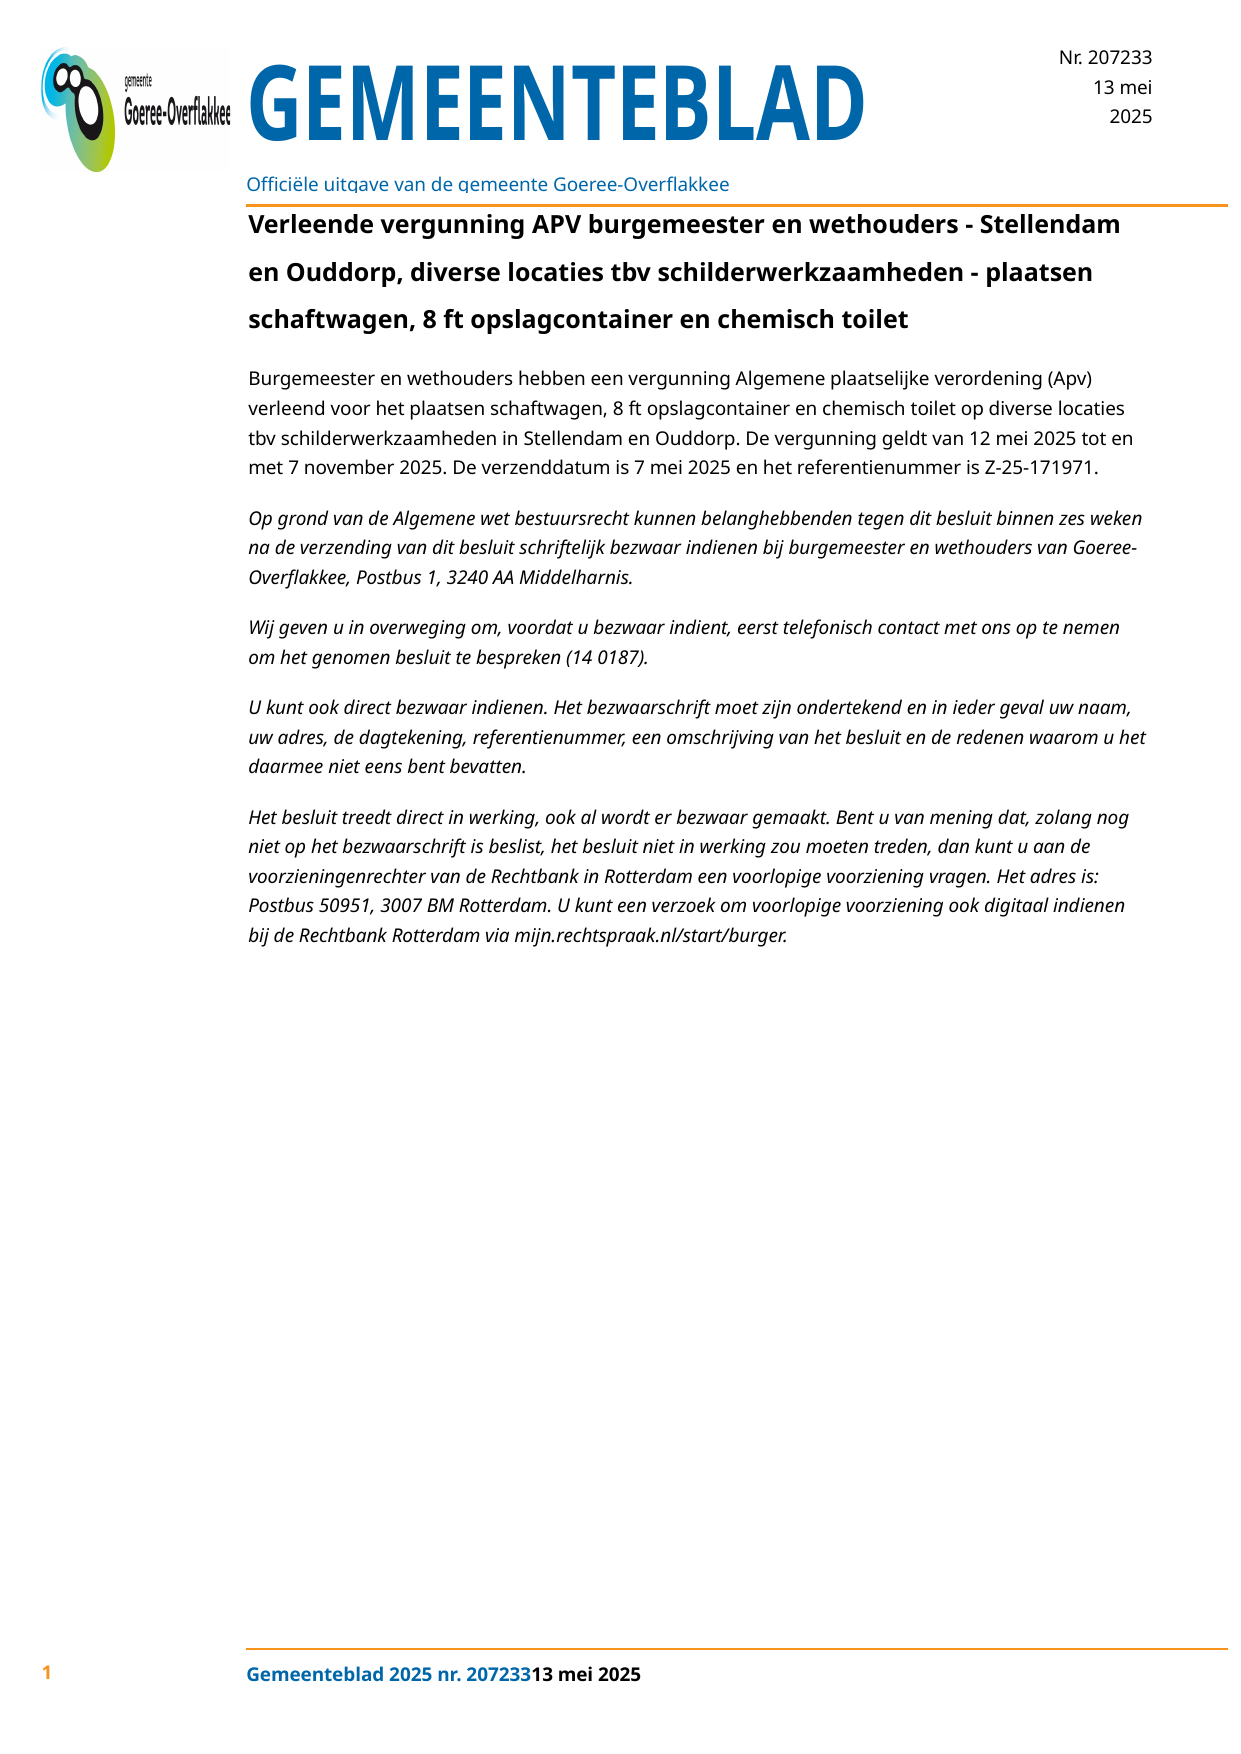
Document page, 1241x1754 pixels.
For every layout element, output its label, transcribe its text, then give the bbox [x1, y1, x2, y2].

text Wij geven u in overweging om, voordat u bezwaar indient, eerst telefonisch contact met ons op te nemen om het genomen besluit te bespreken (14 0187). [248, 614, 1152, 669]
text Het besluit treedt direct in werking, ook al wordt er bezwaar gemaakt. Bent u van mening dat, zolang nog niet op het bezwaarschrift is beslist, het besluit niet in werking zou moeten treden, dan kunt u aan de voorzieningenrechter van de Rechtbank in Rotterdam een voorlopige voorziening vragen. Het adres is: Postbus 50951, 3007 BM Rotterdam. U kunt een verzoek om voorlopige voorziening ook digitaal indienen bij de Rechtbank Rotterdam via mijn.rechtspraak.nl/start/burger. [248, 804, 1152, 948]
text Verleende vergunning APV burgemeester en wethouders - Stellendam en Ouddorp, diverse locaties tbv schilderwerkzaamheden - plaatsen schaftwagen, 8 ft opslagcontainer en chemisch toilet [248, 207, 1152, 336]
text Burgemeester en wethouders hebben een vergunning Algemene plaatselijke verordening (Apv) verleend voor het plaatsen schaftwagen, 8 ft opslagcontainer en chemisch toilet op diverse locaties tbv schilderwerkzaamheden in Stellendam en Ouddorp. De vergunning geldt van 12 mei 2025 tot en met 7 november 2025. De verzenddatum is 7 mei 2025 en het referentienummer is Z-25-171971. [248, 366, 1152, 480]
picture [41, 47, 231, 172]
text Op grond van de Algemene wet bestuursrecht kunnen belanghebbenden tegen dit besluit binnen zes weken na de verzending van dit besluit schriftelijk bezwaar indienen bij burgemeester en wethouders van Goeree-Overflakkee, Postbus 1, 3240 AA Middelharnis. [248, 505, 1152, 589]
text U kunt ook direct bezwaar indienen. Het bezwaarschrift moet zijn ondertekend en in ieder geval uw naam, uw adres, de dagtekening, referentienummer, een omschrijving van het besluit en de redenen waarom u het daarmee niet eens bent bevatten. [248, 694, 1152, 779]
